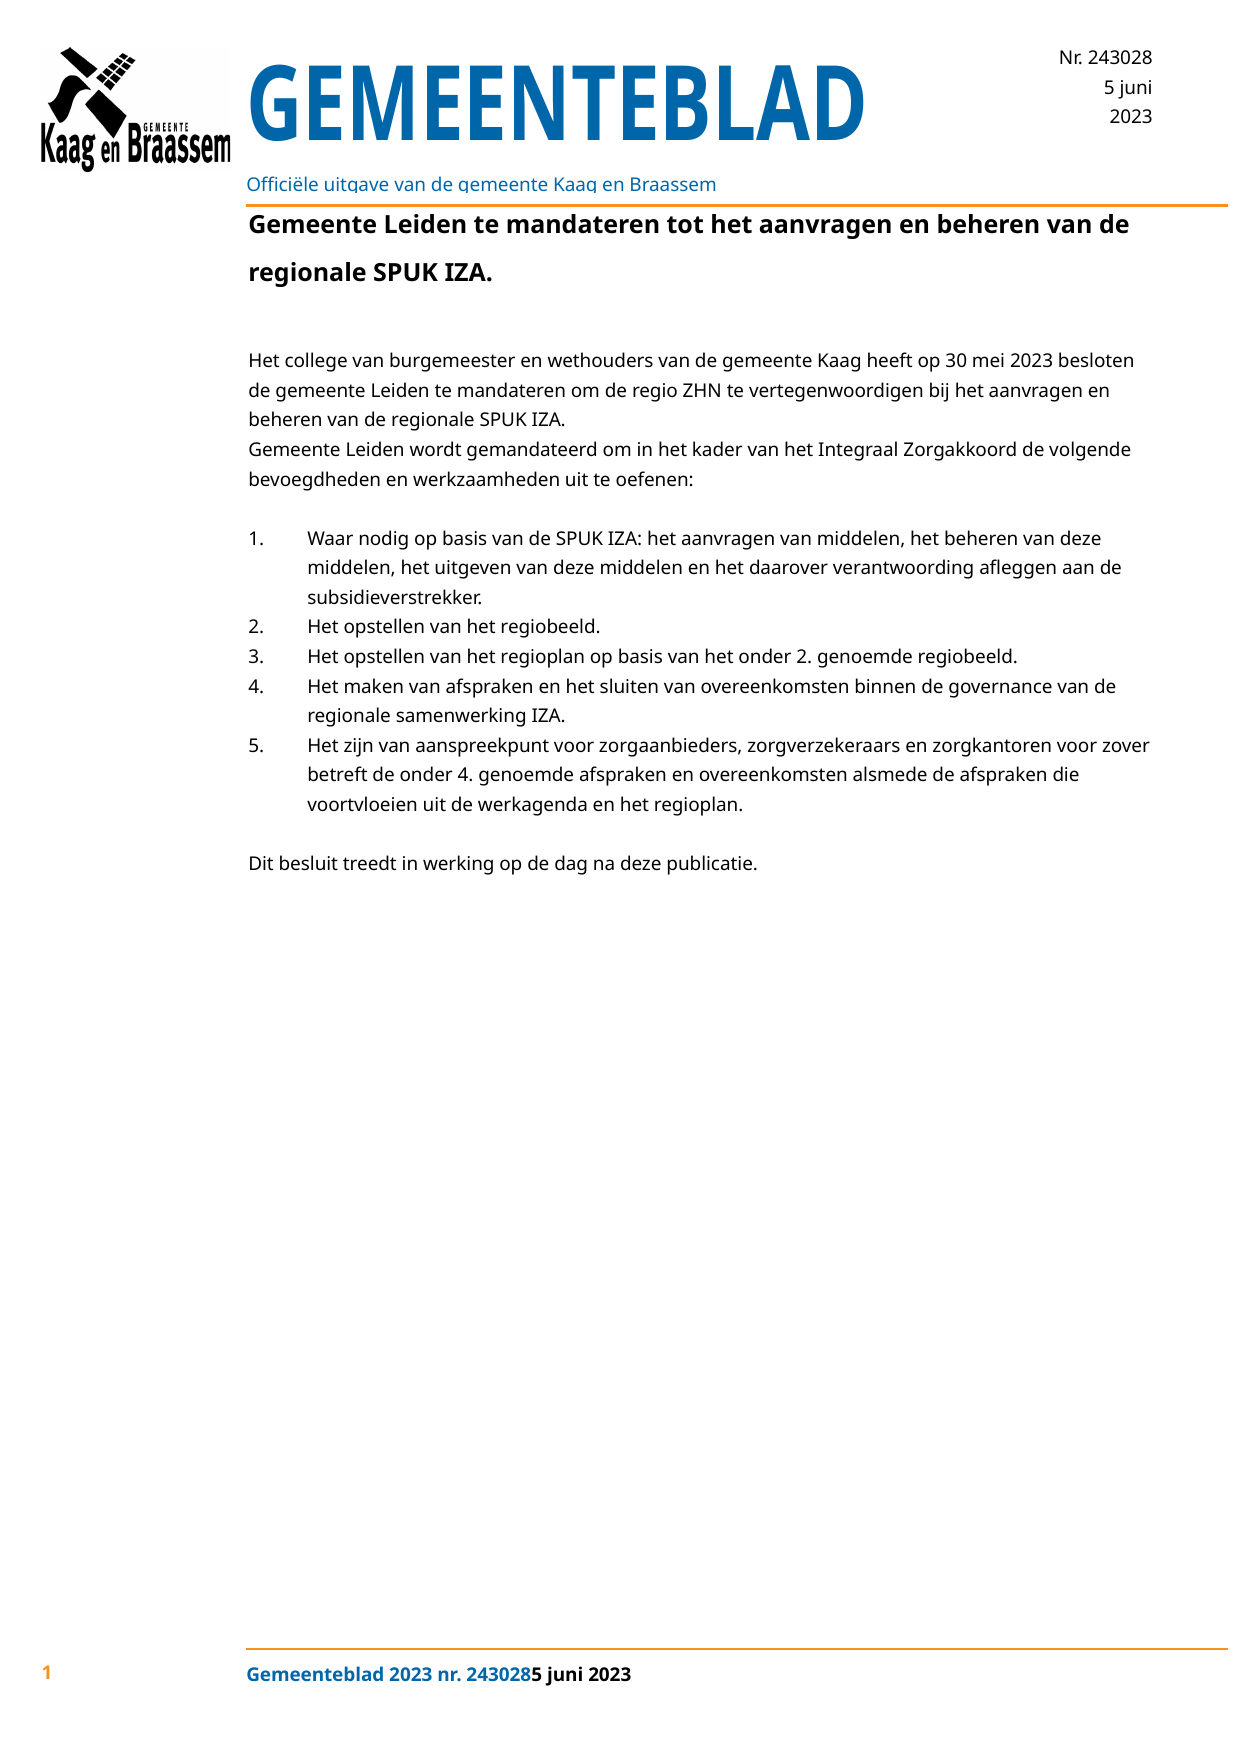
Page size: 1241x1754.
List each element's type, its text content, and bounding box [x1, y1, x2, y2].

list Het maken van afspraken en het sluiten van overeenkomsten binnen de governance van de regionale samenwerking IZA. [248, 673, 1152, 728]
list Het zijn van aanspreekpunt voor zorgaanbieders, zorgverzekeraars en zorgkantoren voor zover betreft de onder 4. genoemde afspraken en overeenkomsten alsmede de afspraken die voortvloeien uit de werkagenda en het regioplan. [248, 732, 1152, 817]
text Gemeente Leiden te mandateren tot het aanvragen en beheren van de regionale SPUK IZA. [248, 207, 1152, 288]
list Het opstellen van het regiobeeld. [248, 614, 1152, 639]
picture [41, 47, 231, 172]
text Het college van burgemeester en wethouders van de gemeente Kaag heeft op 30 mei 2023 besloten de gemeente Leiden te mandateren om de regio ZHN te vertegenwoordigen bij het aanvragen en beheren van de regionale SPUK IZA. [248, 347, 1152, 432]
list Waar nodig op basis van de SPUK IZA: het aanvragen van middelen, het beheren van deze middelen, het uitgeven van deze middelen en het daarover verantwoording afleggen aan de subsidieverstrekker. [248, 525, 1152, 610]
list Het opstellen van het regioplan op basis van het onder 2. genoemde regiobeeld. [248, 643, 1152, 669]
text Gemeente Leiden wordt gemandateerd om in het kader van het Integraal Zorgakkoord de volgende bevoegdheden en werkzaamheden uit te oefenen: [248, 436, 1152, 492]
text Dit besluit treedt in werking op de dag na deze publicatie. [248, 850, 1152, 876]
